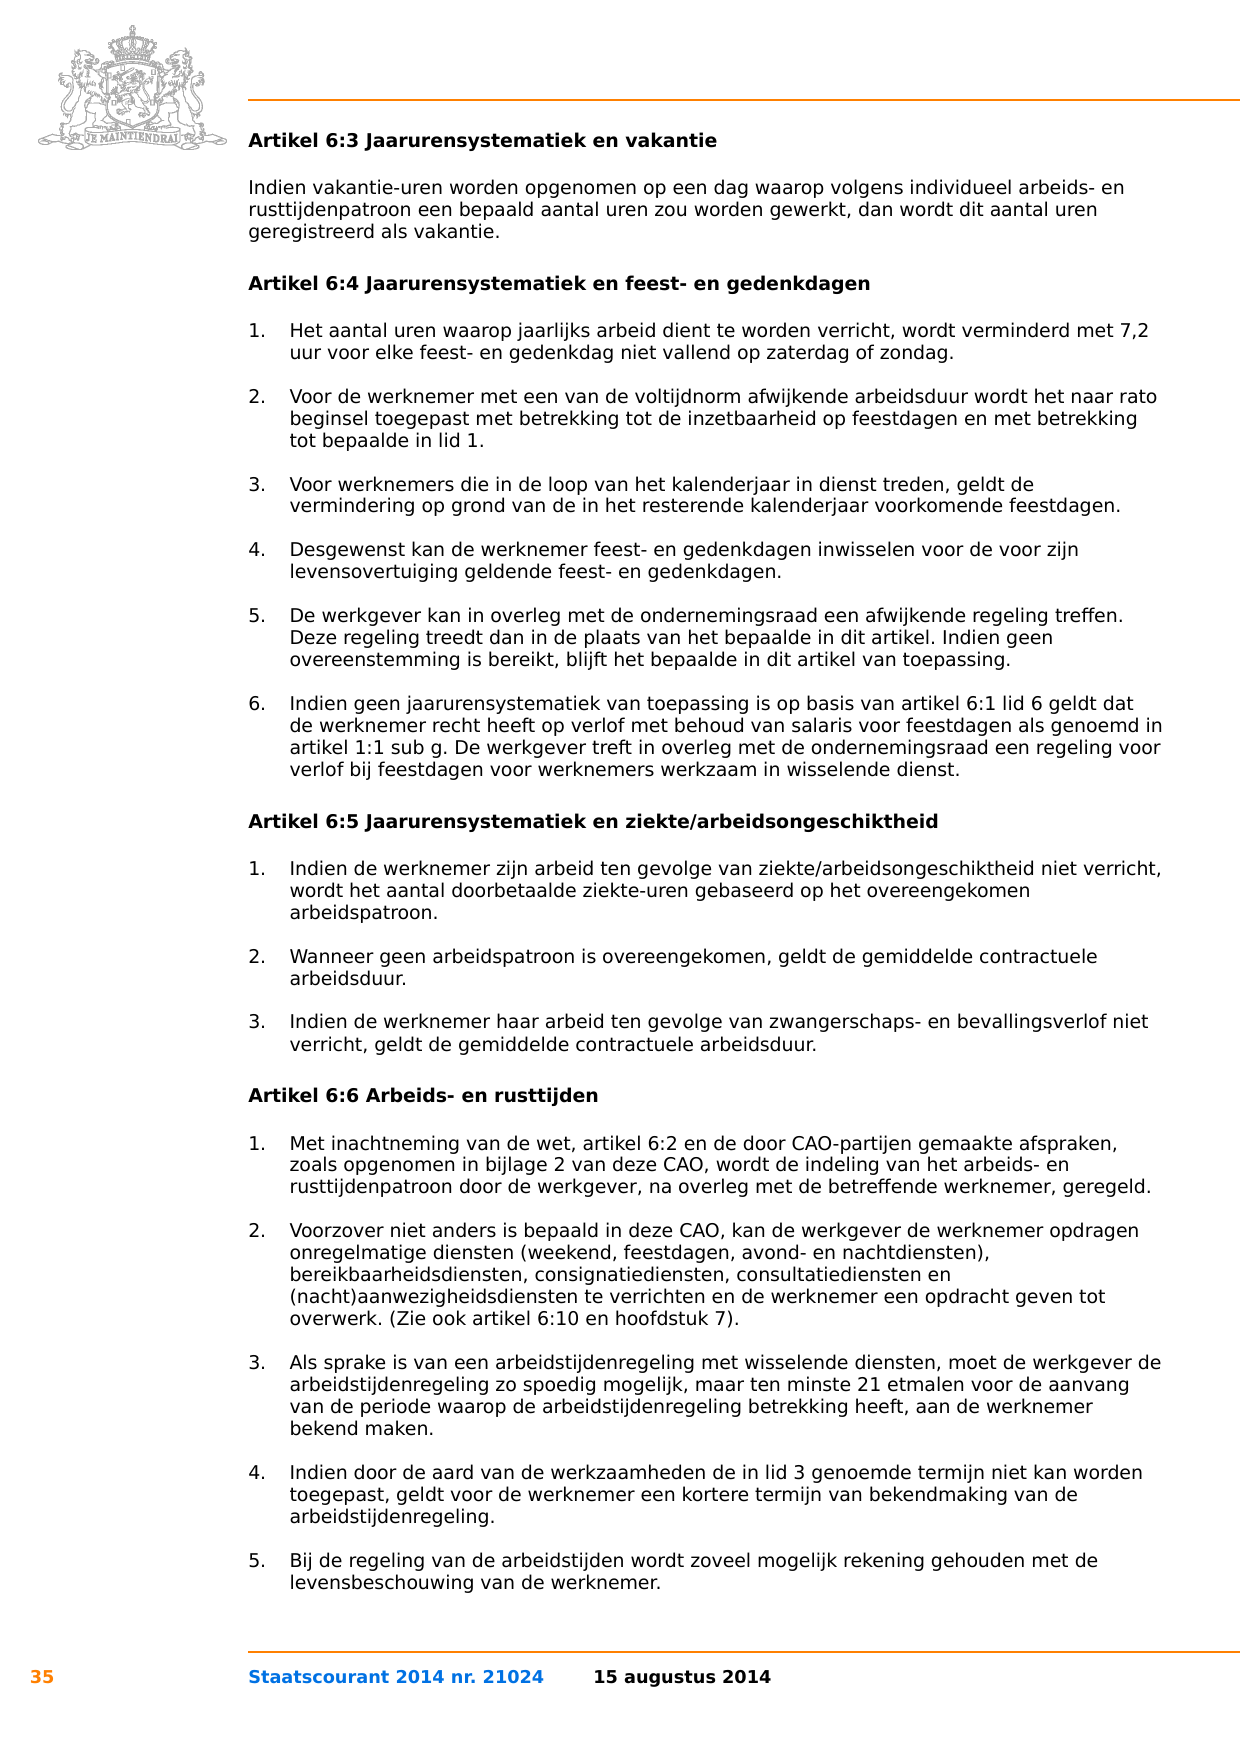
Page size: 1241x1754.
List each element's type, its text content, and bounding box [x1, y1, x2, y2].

text 3. Voor werknemers die in de loop van het kalenderjaar in dienst treden, geldt de vermindering op grond van de in het resterende kalenderjaar voorkomende feestdagen. [248, 473, 1163, 517]
text 5. Bij de regeling van de arbeidstijden wordt zoveel mogelijk rekening gehouden met de levensbeschouwing van de werknemer. [248, 1549, 1163, 1593]
text 2. Wanneer geen arbeidspatroon is overeengekomen, geldt de gemiddelde contractuele arbeidsduur. [248, 946, 1163, 989]
text 2. Voor de werknemer met een van de voltijdnorm afwijkende arbeidsduur wordt het naar rato beginsel toegepast met betrekking tot de inzetbaarheid op feestdagen en met betrekking tot bepaalde in lid 1. [248, 386, 1163, 452]
picture [38, 25, 227, 150]
text 1. Met inachtneming van de wet, artikel 6:2 en de door CAO-partijen gemaakte afspraken, zoals opgenomen in bijlage 2 van deze CAO, wordt de indeling van het arbeids- en rusttijdenpatroon door de werkgever, na overleg met de betreffende werknemer, geregeld. [248, 1132, 1163, 1198]
text 5. De werkgever kan in overleg met de ondernemingsraad een afwijkende regeling treffen. Deze regeling treedt dan in de plaats van het bepaalde in dit artikel. Indien geen overeenstemming is bereikt, blijft het bepaalde in dit artikel van toepassing. [248, 605, 1163, 671]
subtitle Artikel 6:5 Jaarurensystematiek en ziekte/arbeidsongeschiktheid [248, 811, 1163, 833]
text 4. Indien door de aard van de werkzaamheden de in lid 3 genoemde termijn niet kan worden toegepast, geldt voor de werknemer een kortere termijn van bekendmaking van de arbeidstijdenregeling. [248, 1462, 1163, 1528]
text 3. Als sprake is van een arbeidstijdenregeling met wisselende diensten, moet de werkgever de arbeidstijdenregeling zo spoedig mogelijk, maar ten minste 21 etmalen voor de aanvang van de periode waarop de arbeidstijdenregeling betrekking heeft, aan de werknemer bekend maken. [248, 1352, 1163, 1440]
subtitle Artikel 6:4 Jaarurensystematiek en feest- en gedenkdagen [248, 273, 1163, 295]
subtitle Artikel 6:3 Jaarurensystematiek en vakantie [248, 130, 1163, 152]
text 6. Indien geen jaarurensystematiek van toepassing is op basis van artikel 6:1 lid 6 geldt dat de werknemer recht heeft op verlof met behoud van salaris voor feestdagen als genoemd in artikel 1:1 sub g. De werkgever treft in overleg met de ondernemingsraad een regeling voor verlof bij feestdagen voor werknemers werkzaam in wisselende dienst. [248, 693, 1163, 781]
text Indien vakantie-uren worden opgenomen op een dag waarop volgens individueel arbeids- en rusttijdenpatroon een bepaald aantal uren zou worden gewerkt, dan wordt dit aantal uren geregistreerd als vakantie. [248, 177, 1163, 243]
text 2. Voorzover niet anders is bepaald in deze CAO, kan de werkgever de werknemer opdragen onregelmatige diensten (weekend, feestdagen, avond- en nachtdiensten), bereikbaarheidsdiensten, consignatiediensten, consultatiediensten en (nacht)aanwezigheidsdiensten te verrichten en de werknemer een opdracht geven tot overwerk. (Zie ook artikel 6:10 en hoofdstuk 7). [248, 1220, 1163, 1330]
subtitle Artikel 6:6 Arbeids- en rusttijden [248, 1085, 1163, 1107]
text 3. Indien de werknemer haar arbeid ten gevolge van zwangerschaps- en bevallingsverlof niet verricht, geldt de gemiddelde contractuele arbeidsduur. [248, 1011, 1163, 1055]
text 4. Desgewenst kan de werknemer feest- en gedenkdagen inwisselen voor de voor zijn levensovertuiging geldende feest- en gedenkdagen. [248, 539, 1163, 583]
text 1. Het aantal uren waarop jaarlijks arbeid dient te worden verricht, wordt verminderd met 7,2 uur voor elke feest- en gedenkdag niet vallend op zaterdag of zondag. [248, 320, 1163, 364]
text 1. Indien de werknemer zijn arbeid ten gevolge van ziekte/arbeidsongeschiktheid niet verricht, wordt het aantal doorbetaalde ziekte-uren gebaseerd op het overeengekomen arbeidspatroon. [248, 858, 1163, 924]
